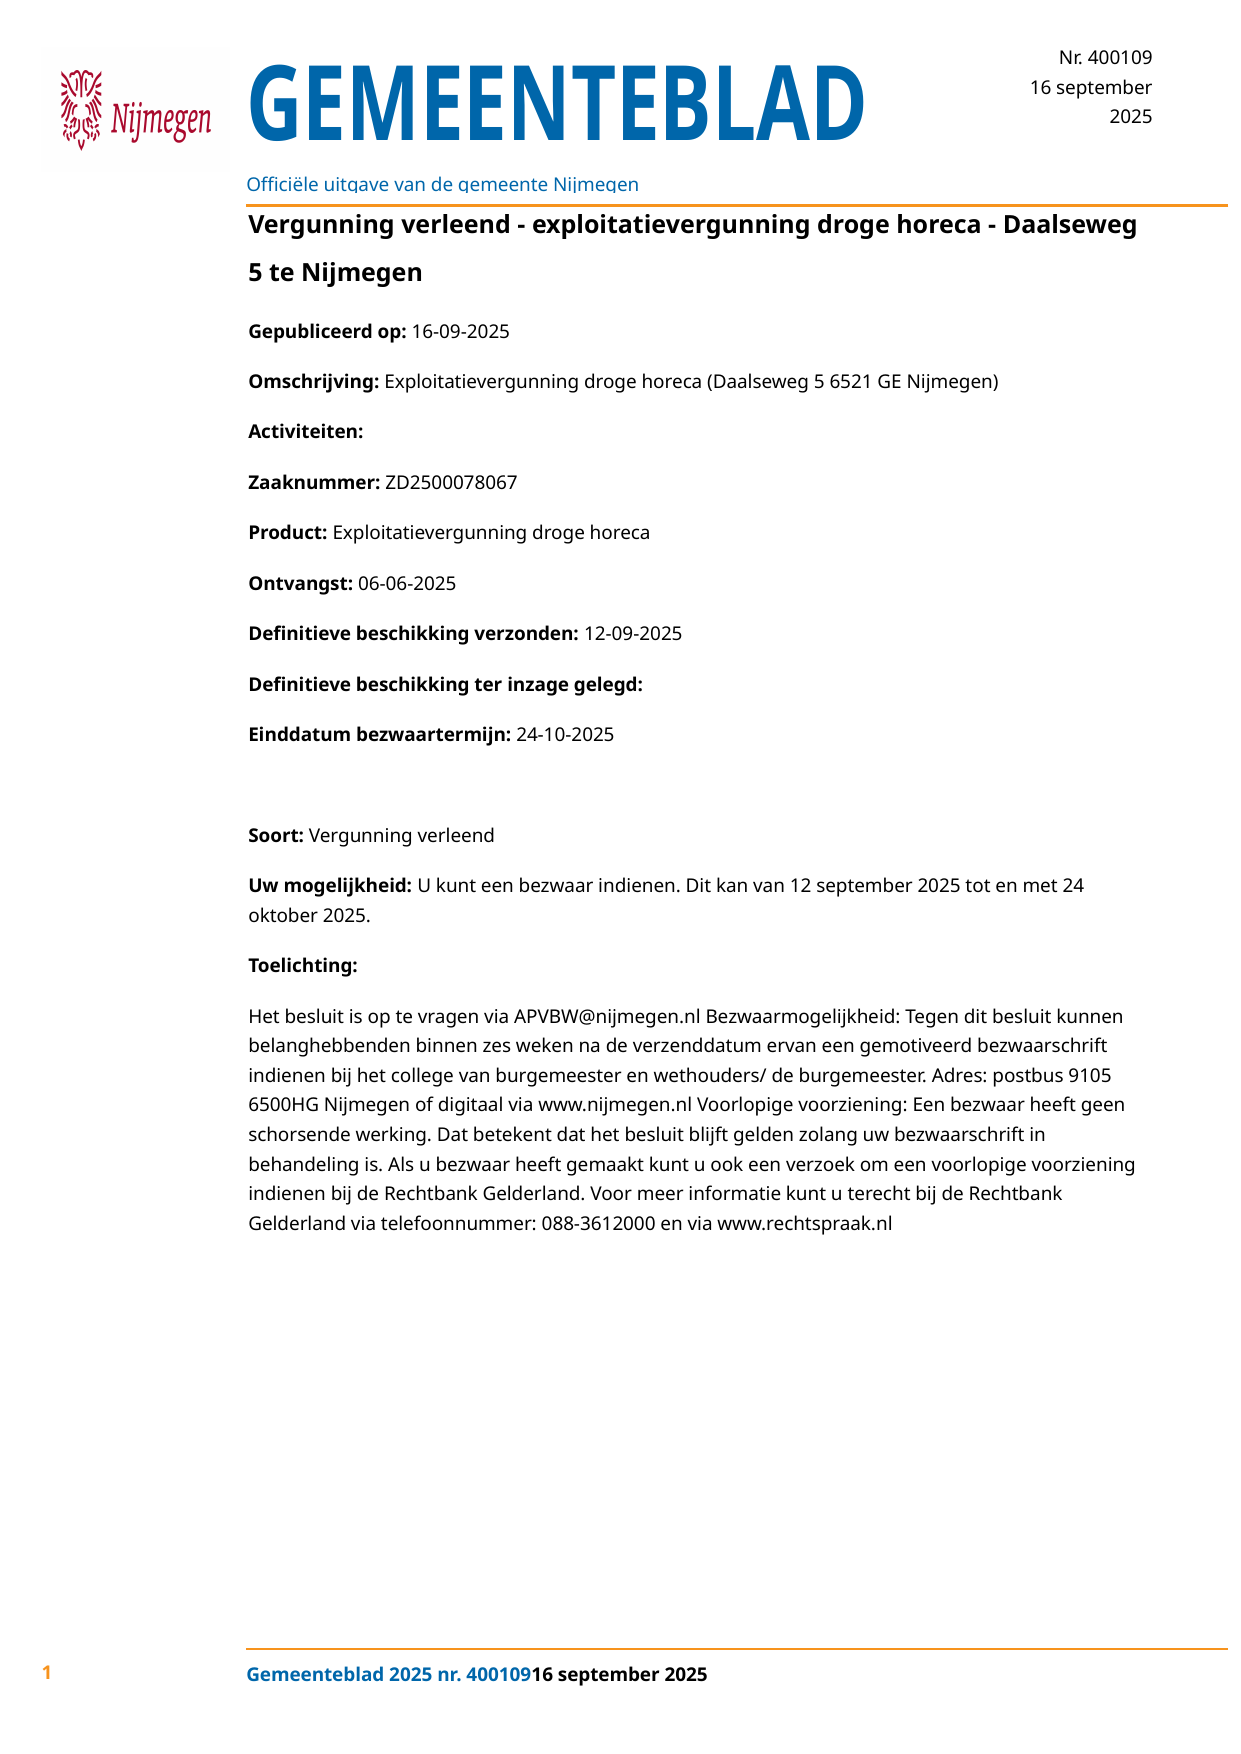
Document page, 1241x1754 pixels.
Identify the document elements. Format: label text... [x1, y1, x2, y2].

text Uw mogelijkheid: U kunt een bezwaar indienen. Dit kan van 12 september 2025 tot en met 24 oktober 2025. [248, 872, 1152, 928]
text Toelichting: [248, 952, 1152, 978]
text Gepubliceerd op: 16-09-2025 [248, 318, 1152, 344]
text Activiteiten: [248, 419, 1152, 444]
text Ontvangst: 06-06-2025 [248, 570, 1152, 596]
text Product: Exploitatievergunning droge horeca [248, 519, 1152, 545]
text Omschrijving: Exploitatievergunning droge horeca (Daalseweg 5 6521 GE Nijmegen) [248, 368, 1152, 394]
text Soort: Vergunning verleend [248, 822, 1152, 848]
text Vergunning verleend - exploitatievergunning droge horeca - Daalseweg 5 te Nijmegen [248, 207, 1152, 288]
text Zaaknummer: ZD2500078067 [248, 469, 1152, 495]
text Definitieve beschikking ter inzage gelegd: [248, 671, 1152, 697]
picture [41, 47, 231, 172]
text Definitieve beschikking verzonden: 12-09-2025 [248, 620, 1152, 646]
text Het besluit is op te vragen via APVBW@nijmegen.nl Bezwaarmogelijkheid: Tegen dit besluit kunnen belanghebbenden binnen zes weken na de verzenddatum ervan een gemotiveerd bezwaarschrift indienen bij het college van burgemeester en wethouders/ de burgemeester. Adres: postbus 9105 6500HG Nijmegen of digitaal via www.nijmegen.nl Voorlopige voorziening: Een bezwaar heeft geen schorsende werking. Dat betekent dat het besluit blijft gelden zolang uw bezwaarschrift in behandeling is. Als u bezwaar heeft gemaakt kunt u ook een verzoek om een voorlopige voorziening indienen bij de Rechtbank Gelderland. Voor meer informatie kunt u terecht bij de Rechtbank Gelderland via telefoonnummer: 088-3612000 en via www.rechtspraak.nl [248, 1003, 1152, 1236]
text Einddatum bezwaartermijn: 24-10-2025 [248, 721, 1152, 747]
